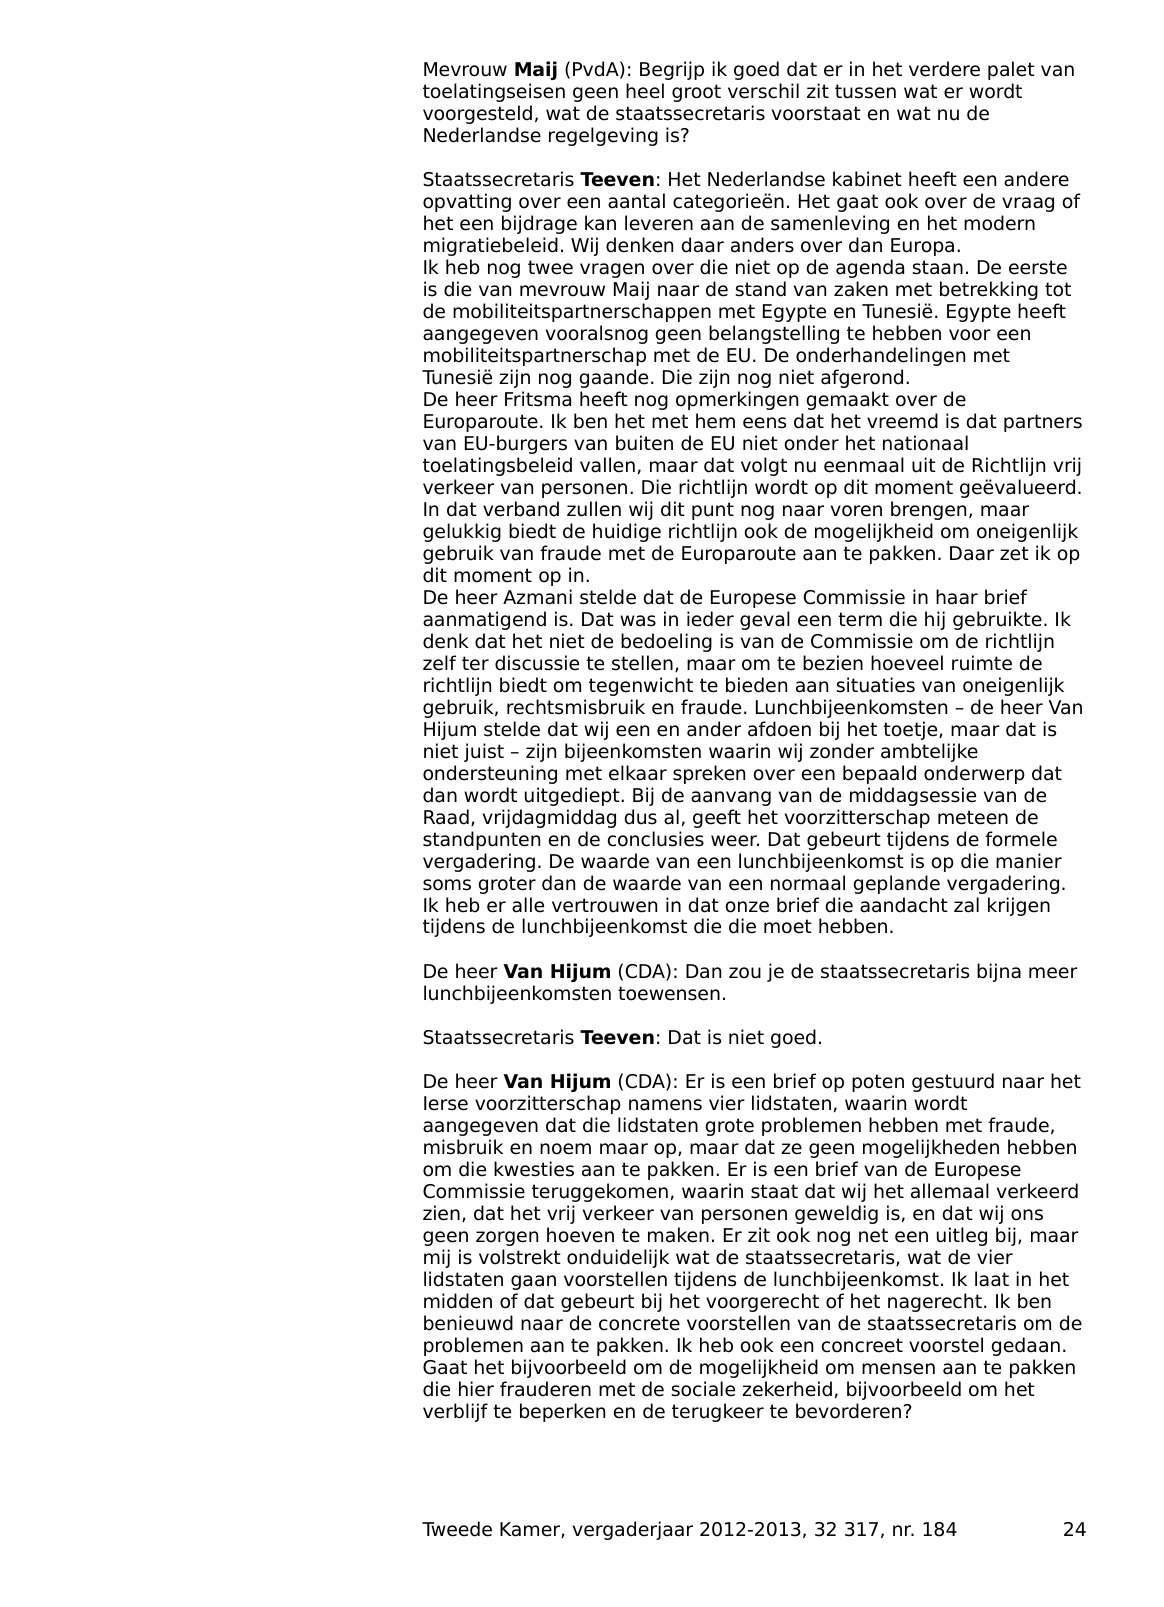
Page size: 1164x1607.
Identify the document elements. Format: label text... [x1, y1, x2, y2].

text De heer Van Hijum (CDA): Dan zou je de staatssecretaris bijna meer lunchbijeenkomsten toewensen. [422, 961, 1087, 1004]
text De heer Van Hijum (CDA): Er is een brief op poten gestuurd naar het Ierse voorzitterschap namens vier lidstaten, waarin wordt aangegeven dat die lidstaten grote problemen hebben met fraude, misbruik en noem maar op, maar dat ze geen mogelijkheden hebben om die kwesties aan te pakken. Er is een brief van de Europese Commissie teruggekomen, waarin staat dat wij het allemaal verkeerd zien, dat het vrij verkeer van personen geweldig is, en dat wij ons geen zorgen hoeven te maken. Er zit ook nog net een uitleg bij, maar mij is volstrekt onduidelijk wat de staatssecretaris, wat de vier lidstaten gaan voorstellen tijdens de lunchbijeenkomst. Ik laat in het midden of dat gebeurt bij het voorgerecht of het nagerecht. Ik ben benieuwd naar de concrete voorstellen van de staatssecretaris om de problemen aan te pakken. Ik heb ook een concreet voorstel gedaan. Gaat het bijvoorbeeld om de mogelijkheid om mensen aan te pakken die hier frauderen met de sociale zekerheid, bijvoorbeeld om het verblijf te beperken en de terugkeer te bevorderen? [422, 1071, 1087, 1423]
text Staatssecretaris Teeven: Het Nederlandse kabinet heeft een andere opvatting over een aantal categorieën. Het gaat ook over de vraag of het een bijdrage kan leveren aan de samenleving en het modern migratiebeleid. Wij denken daar anders over dan Europa. [422, 169, 1087, 257]
text Mevrouw Maij (PvdA): Begrijp ik goed dat er in het verdere palet van toelatingseisen geen heel groot verschil zit tussen wat er wordt voorgesteld, wat de staatssecretaris voorstaat en wat nu de Nederlandse regelgeving is? [422, 59, 1087, 147]
text Staatssecretaris Teeven: Dat is niet goed. [422, 1027, 1087, 1049]
text Ik heb nog twee vragen over die niet op de agenda staan. De eerste is die van mevrouw Maij naar de stand van zaken met betrekking tot de mobiliteitspartnerschappen met Egypte en Tunesië. Egypte heeft aangegeven vooralsnog geen belangstelling te hebben voor een mobiliteitspartnerschap met de EU. De onderhandelingen met Tunesië zijn nog gaande. Die zijn nog niet afgerond. [422, 257, 1087, 389]
text De heer Fritsma heeft nog opmerkingen gemaakt over de Europaroute. Ik ben het met hem eens dat het vreemd is dat partners van EU-burgers van buiten de EU niet onder het nationaal toelatingsbeleid vallen, maar dat volgt nu eenmaal uit de Richtlijn vrij verkeer van personen. Die richtlijn wordt op dit moment geëvalueerd. In dat verband zullen wij dit punt nog naar voren brengen, maar gelukkig biedt de huidige richtlijn ook de mogelijkheid om oneigenlijk gebruik van fraude met de Europaroute aan te pakken. Daar zet ik op dit moment op in. [422, 389, 1087, 587]
text De heer Azmani stelde dat de Europese Commissie in haar brief aanmatigend is. Dat was in ieder geval een term die hij gebruikte. Ik denk dat het niet de bedoeling is van de Commissie om de richtlijn zelf ter discussie te stellen, maar om te bezien hoeveel ruimte de richtlijn biedt om tegenwicht te bieden aan situaties van oneigenlijk gebruik, rechtsmisbruik en fraude. Lunchbijeenkomsten – de heer Van Hijum stelde dat wij een en ander afdoen bij het toetje, maar dat is niet juist – zijn bijeenkomsten waarin wij zonder ambtelijke ondersteuning met elkaar spreken over een bepaald onderwerp dat dan wordt uitgediept. Bij de aanvang van de middagsessie van de Raad, vrijdagmiddag dus al, geeft het voorzitterschap meteen de standpunten en de conclusies weer. Dat gebeurt tijdens de formele vergadering. De waarde van een lunchbijeenkomst is op die manier soms groter dan de waarde van een normaal geplande vergadering. Ik heb er alle vertrouwen in dat onze brief die aandacht zal krijgen tijdens de lunchbijeenkomst die die moet hebben. [422, 587, 1087, 938]
